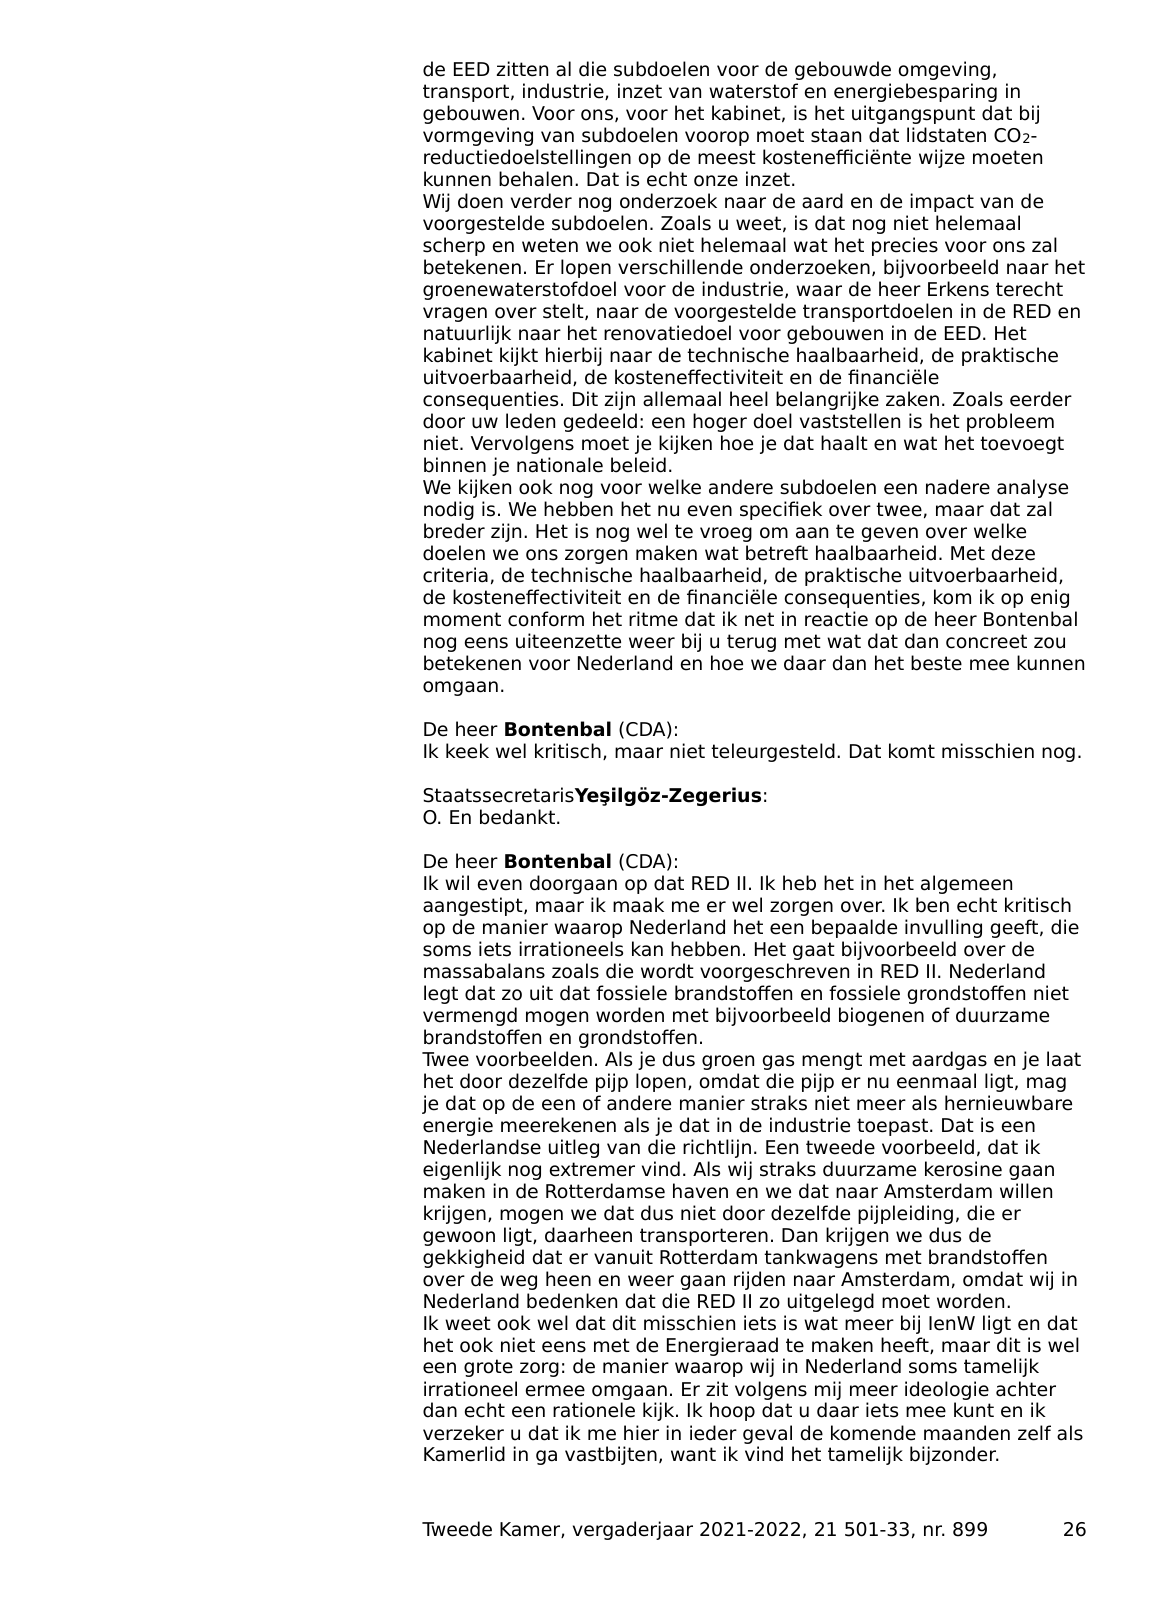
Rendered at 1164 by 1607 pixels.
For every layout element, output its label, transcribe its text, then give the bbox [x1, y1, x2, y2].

text Ik wil even doorgaan op dat RED II. Ik heb het in het algemeen aangestipt, maar ik maak me er wel zorgen over. Ik ben echt kritisch op de manier waarop Nederland het een bepaalde invulling geeft, die soms iets irrationeels kan hebben. Het gaat bijvoorbeeld over de massabalans zoals die wordt voorgeschreven in RED II. Nederland legt dat zo uit dat fossiele brandstoffen en fossiele grondstoffen niet vermengd mogen worden met bijvoorbeeld biogenen of duurzame brandstoffen en grondstoffen. [422, 873, 1087, 1049]
text de EED zitten al die subdoelen voor de gebouwde omgeving, transport, industrie, inzet van waterstof en energiebesparing in gebouwen. Voor ons, voor het kabinet, is het uitgangspunt dat bij vormgeving van subdoelen voorop moet staan dat lidstaten CO2-reductiedoelstellingen op de meest kostenefficiënte wijze moeten kunnen behalen. Dat is echt onze inzet. [422, 59, 1087, 191]
text Ik weet ook wel dat dit misschien iets is wat meer bij IenW ligt en dat het ook niet eens met de Energieraad te maken heeft, maar dit is wel een grote zorg: de manier waarop wij in Nederland soms tamelijk irrationeel ermee omgaan. Er zit volgens mij meer ideologie achter dan echt een rationele kijk. Ik hoop dat u daar iets mee kunt en ik verzeker u dat ik me hier in ieder geval de komende maanden zelf als Kamerlid in ga vastbijten, want ik vind het tamelijk bijzonder. [422, 1312, 1087, 1466]
text Ik keek wel kritisch, maar niet teleurgesteld. Dat komt misschien nog. [422, 741, 1087, 763]
text StaatssecretarisYeşilgöz-Zegerius: [422, 785, 1087, 807]
text Twee voorbeelden. Als je dus groen gas mengt met aardgas en je laat het door dezelfde pijp lopen, omdat die pijp er nu eenmaal ligt, mag je dat op de een of andere manier straks niet meer als hernieuwbare energie meerekenen als je dat in de industrie toepast. Dat is een Nederlandse uitleg van die richtlijn. Een tweede voorbeeld, dat ik eigenlijk nog extremer vind. Als wij straks duurzame kerosine gaan maken in de Rotterdamse haven en we dat naar Amsterdam willen krijgen, mogen we dat dus niet door dezelfde pijpleiding, die er gewoon ligt, daarheen transporteren. Dan krijgen we dus de gekkigheid dat er vanuit Rotterdam tankwagens met brandstoffen over de weg heen en weer gaan rijden naar Amsterdam, omdat wij in Nederland bedenken dat die RED II zo uitgelegd moet worden. [422, 1049, 1087, 1312]
text De heer Bontenbal (CDA): [422, 719, 1087, 741]
text Wij doen verder nog onderzoek naar de aard en de impact van de voorgestelde subdoelen. Zoals u weet, is dat nog niet helemaal scherp en weten we ook niet helemaal wat het precies voor ons zal betekenen. Er lopen verschillende onderzoeken, bijvoorbeeld naar het groenewaterstofdoel voor de industrie, waar de heer Erkens terecht vragen over stelt, naar de voorgestelde transportdoelen in de RED en natuurlijk naar het renovatiedoel voor gebouwen in de EED. Het kabinet kijkt hierbij naar de technische haalbaarheid, de praktische uitvoerbaarheid, de kosteneffectiviteit en de financiële consequenties. Dit zijn allemaal heel belangrijke zaken. Zoals eerder door uw leden gedeeld: een hoger doel vaststellen is het probleem niet. Vervolgens moet je kijken hoe je dat haalt en wat het toevoegt binnen je nationale beleid. [422, 191, 1087, 477]
text De heer Bontenbal (CDA): [422, 851, 1087, 873]
text We kijken ook nog voor welke andere subdoelen een nadere analyse nodig is. We hebben het nu even specifiek over twee, maar dat zal breder zijn. Het is nog wel te vroeg om aan te geven over welke doelen we ons zorgen maken wat betreft haalbaarheid. Met deze criteria, de technische haalbaarheid, de praktische uitvoerbaarheid, de kosteneffectiviteit en de financiële consequenties, kom ik op enig moment conform het ritme dat ik net in reactie op de heer Bontenbal nog eens uiteenzette weer bij u terug met wat dat dan concreet zou betekenen voor Nederland en hoe we daar dan het beste mee kunnen omgaan. [422, 477, 1087, 696]
text O. En bedankt. [422, 807, 1087, 829]
